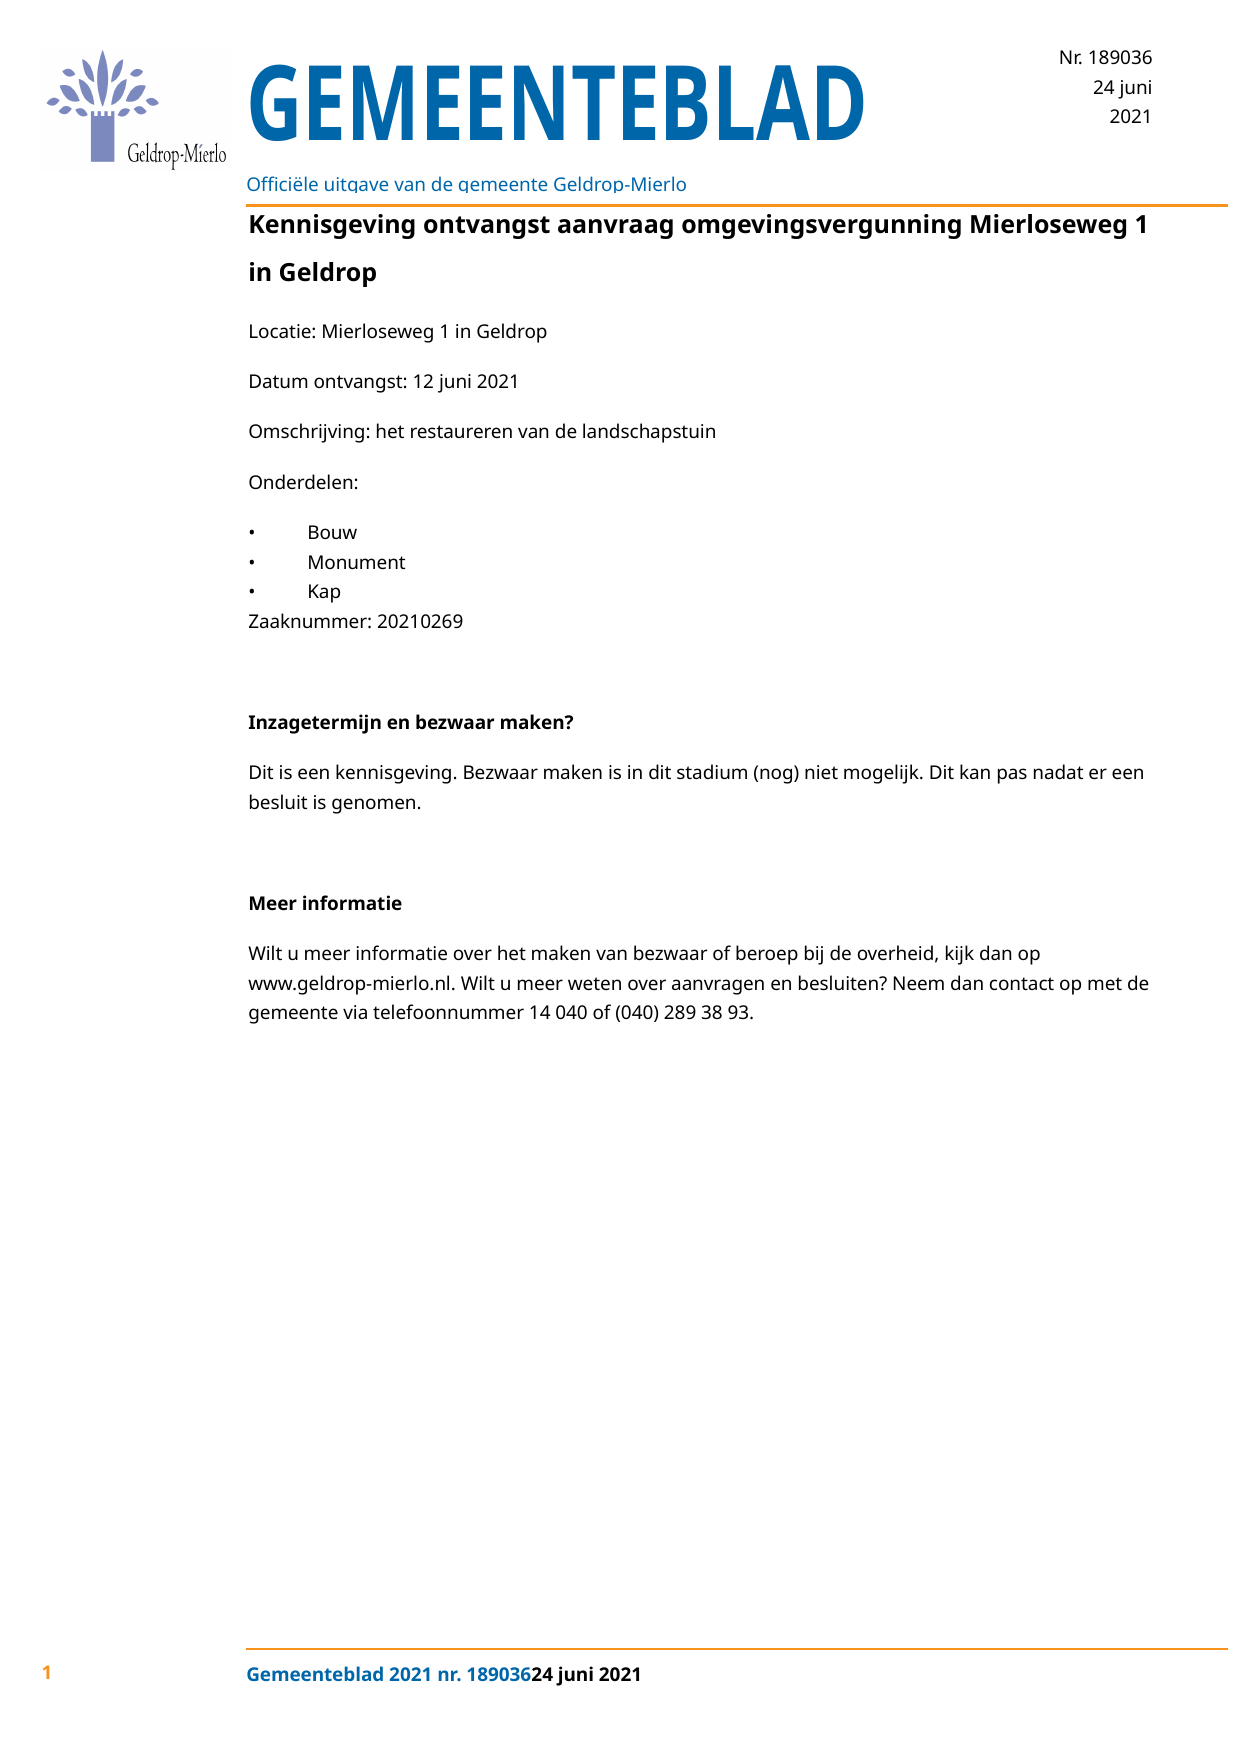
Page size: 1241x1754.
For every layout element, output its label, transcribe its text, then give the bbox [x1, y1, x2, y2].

list Bouw [248, 519, 1152, 545]
picture [41, 47, 231, 172]
text Locatie: Mierloseweg 1 in Geldrop [248, 318, 1152, 344]
text Kennisgeving ontvangst aanvraag omgevingsvergunning Mierloseweg 1 in Geldrop [248, 207, 1152, 288]
text Omschrijving: het restaureren van de landschapstuin [248, 419, 1152, 444]
list Monument [248, 549, 1152, 575]
text Meer informatie [248, 890, 1152, 916]
text Onderdelen: [248, 469, 1152, 495]
list Kap [248, 579, 1152, 604]
text Inzagetermijn en bezwaar maken? [248, 709, 1152, 735]
text Wilt u meer informatie over het maken van bezwaar of beroep bij de overheid, kijk dan op www.geldrop-mierlo.nl. Wilt u meer weten over aanvragen en besluiten? Neem dan contact op met de gemeente via telefoonnummer 14 040 of (040) 289 38 93. [248, 940, 1152, 1025]
text Datum ontvangst: 12 juni 2021 [248, 368, 1152, 394]
text Zaaknummer: 20210269 [248, 608, 1152, 634]
text Dit is een kennisgeving. Bezwaar maken is in dit stadium (nog) niet mogelijk. Dit kan pas nadat er een besluit is genomen. [248, 759, 1152, 815]
